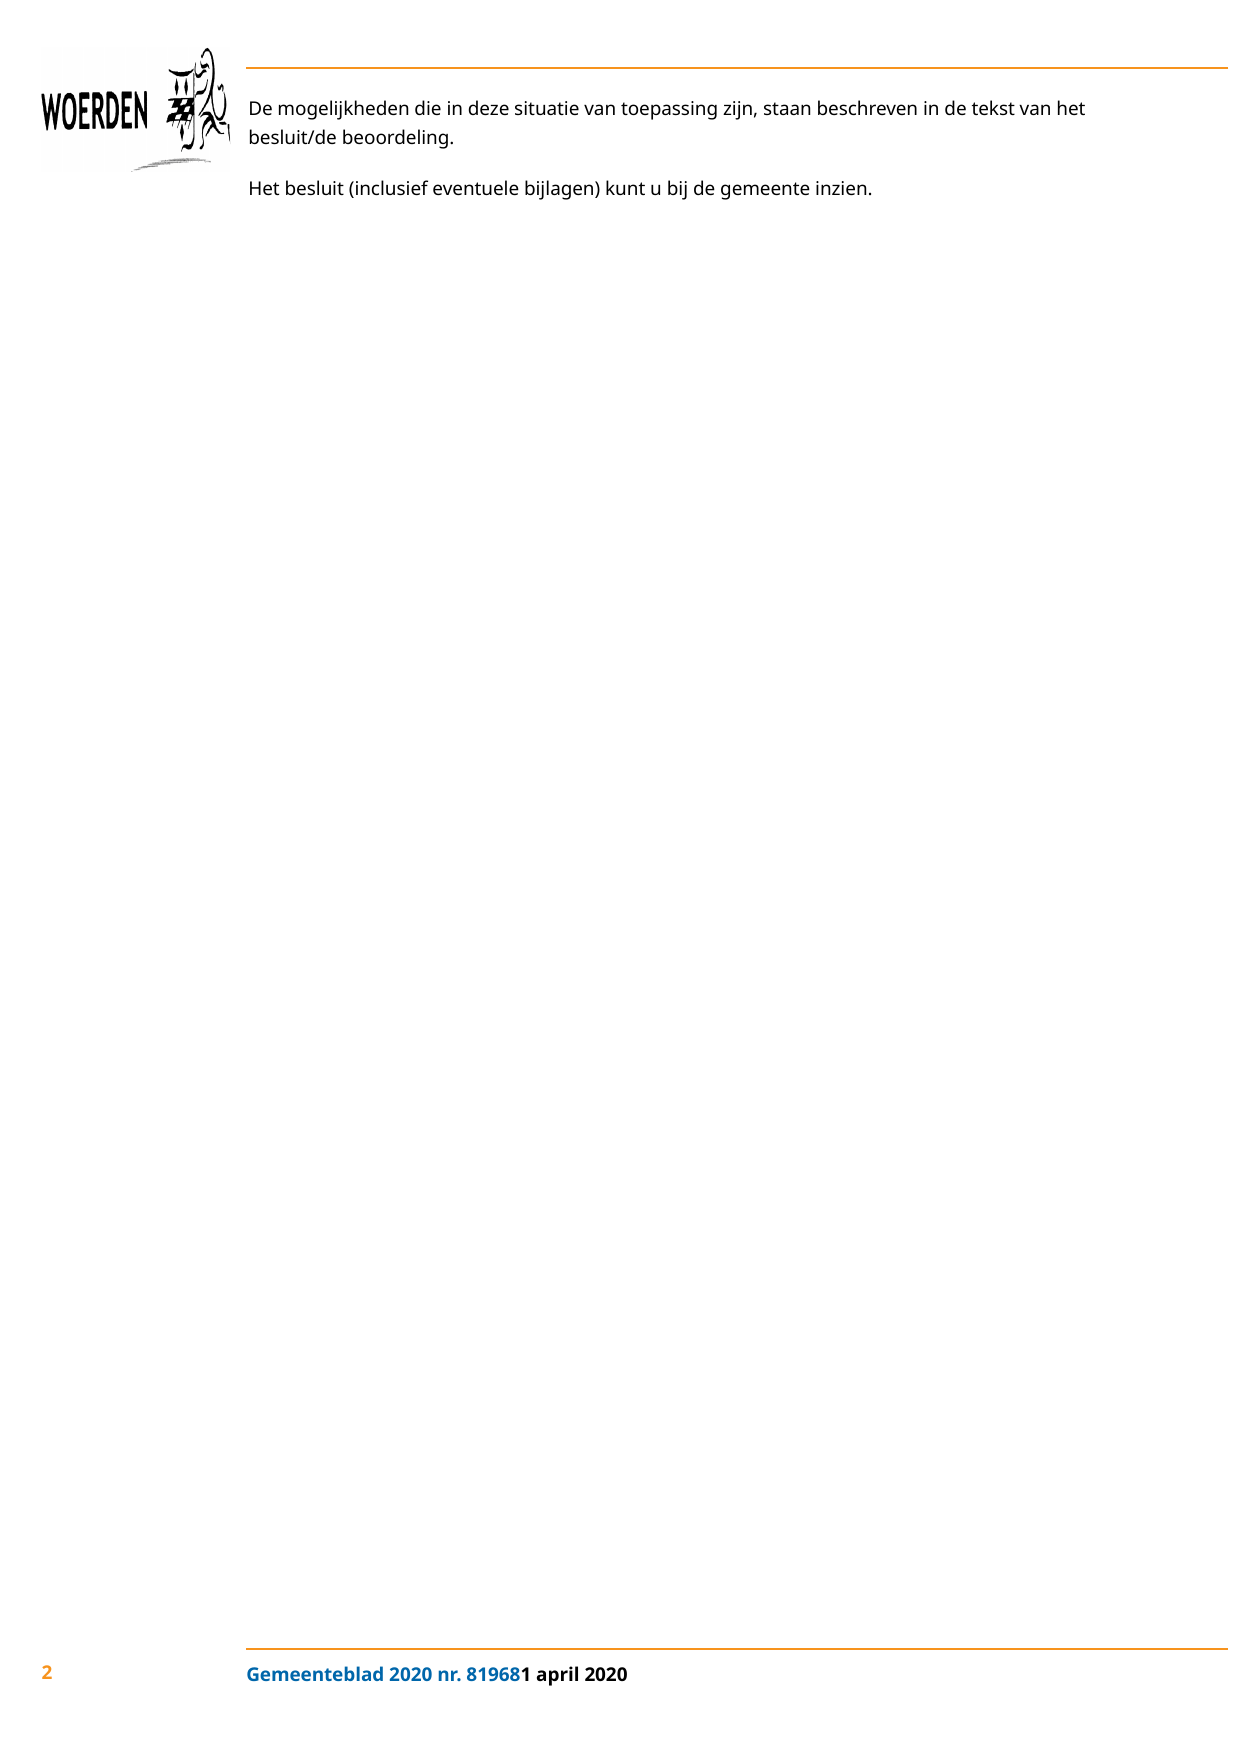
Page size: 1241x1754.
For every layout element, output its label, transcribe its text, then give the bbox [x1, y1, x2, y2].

text De mogelijkheden die in deze situatie van toepassing zijn, staan beschreven in de tekst van het besluit/de beoordeling. [248, 95, 1152, 150]
picture [41, 47, 231, 172]
text Het besluit (inclusief eventuele bijlagen) kunt u bij de gemeente inzien. [248, 175, 1152, 201]
